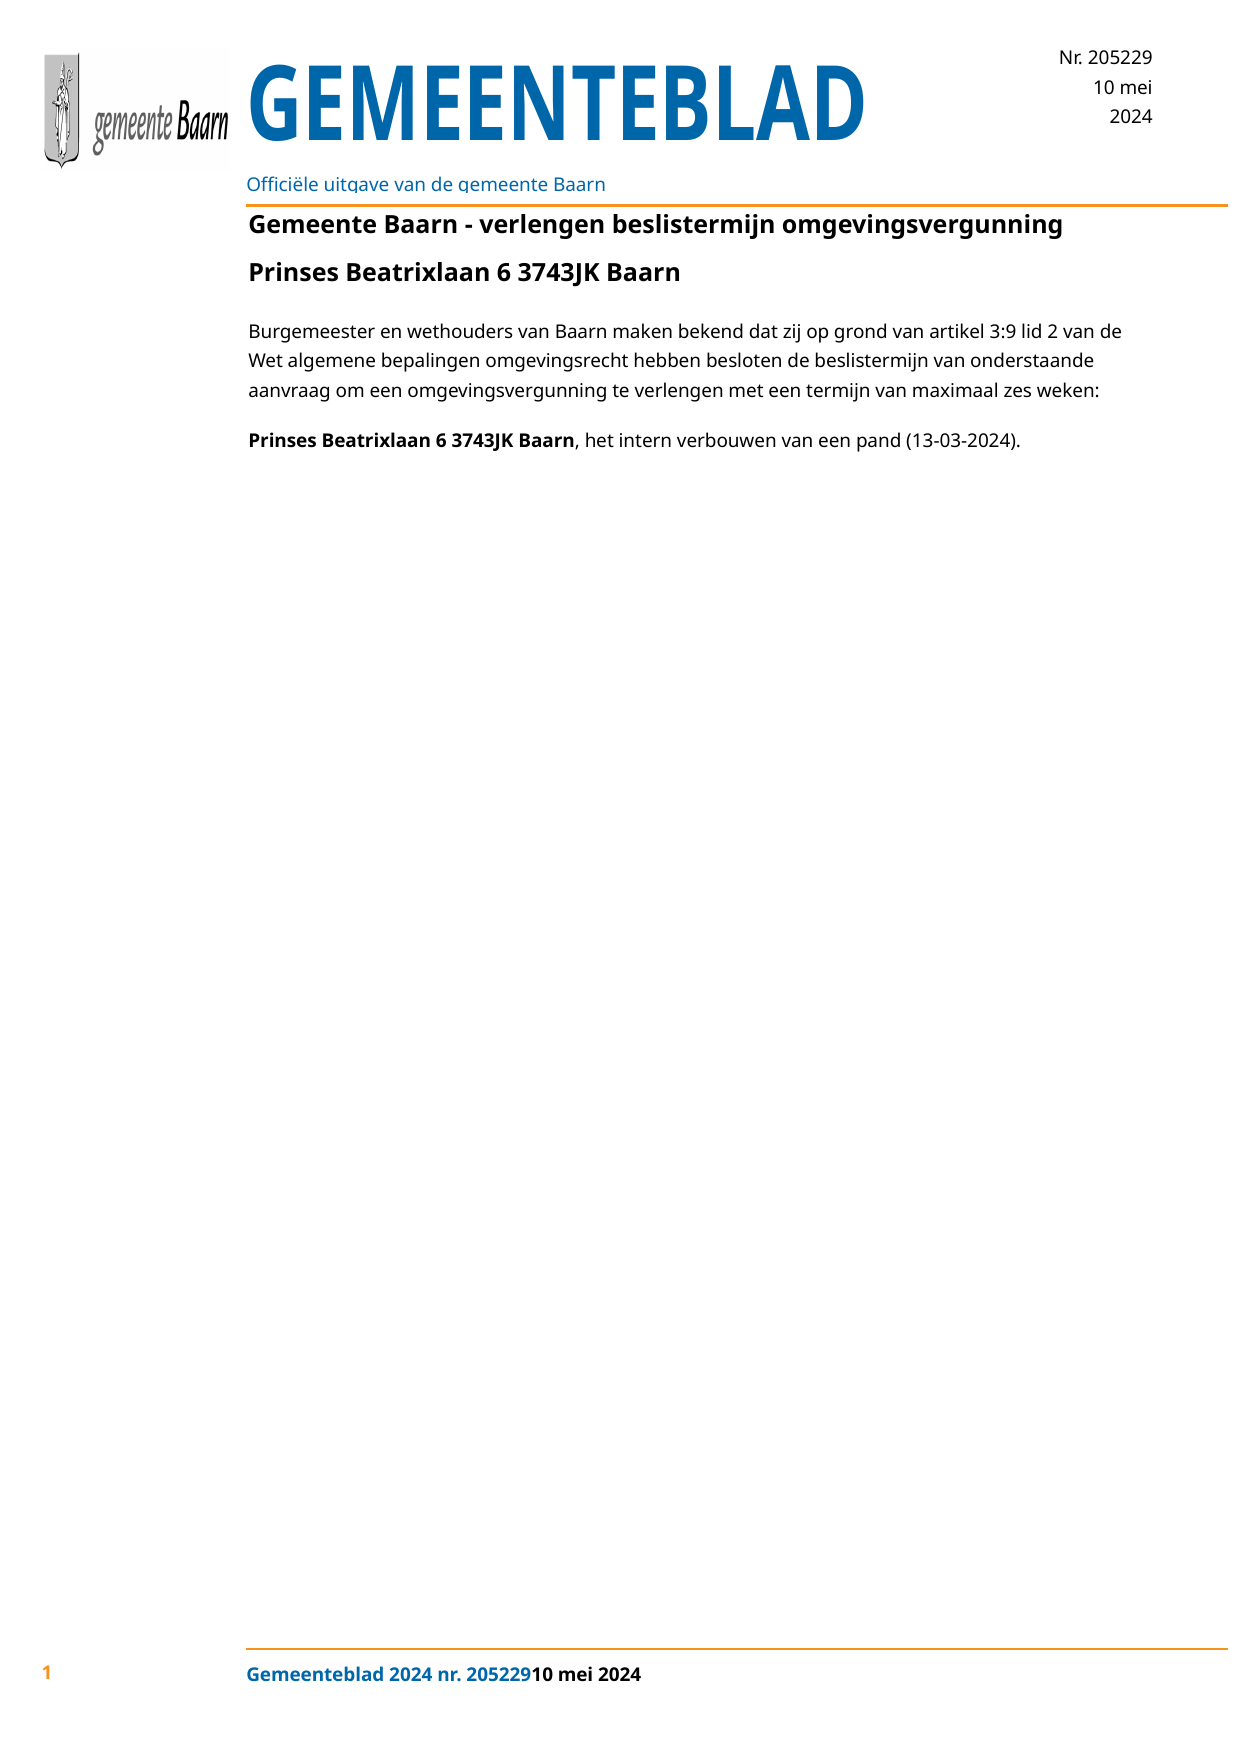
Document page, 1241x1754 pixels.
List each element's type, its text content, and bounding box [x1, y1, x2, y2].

text Prinses Beatrixlaan 6 3743JK Baarn, het intern verbouwen van een pand (13-03-2024). [248, 427, 1152, 453]
text Gemeente Baarn - verlengen beslistermijn omgevingsvergunning Prinses Beatrixlaan 6 3743JK Baarn [248, 207, 1152, 288]
text Burgemeester en wethouders van Baarn maken bekend dat zij op grond van artikel 3:9 lid 2 van de Wet algemene bepalingen omgevingsrecht hebben besloten de beslistermijn van onderstaande aanvraag om een omgevingsvergunning te verlengen met een termijn van maximaal zes weken: [248, 318, 1152, 403]
picture [41, 47, 231, 172]
